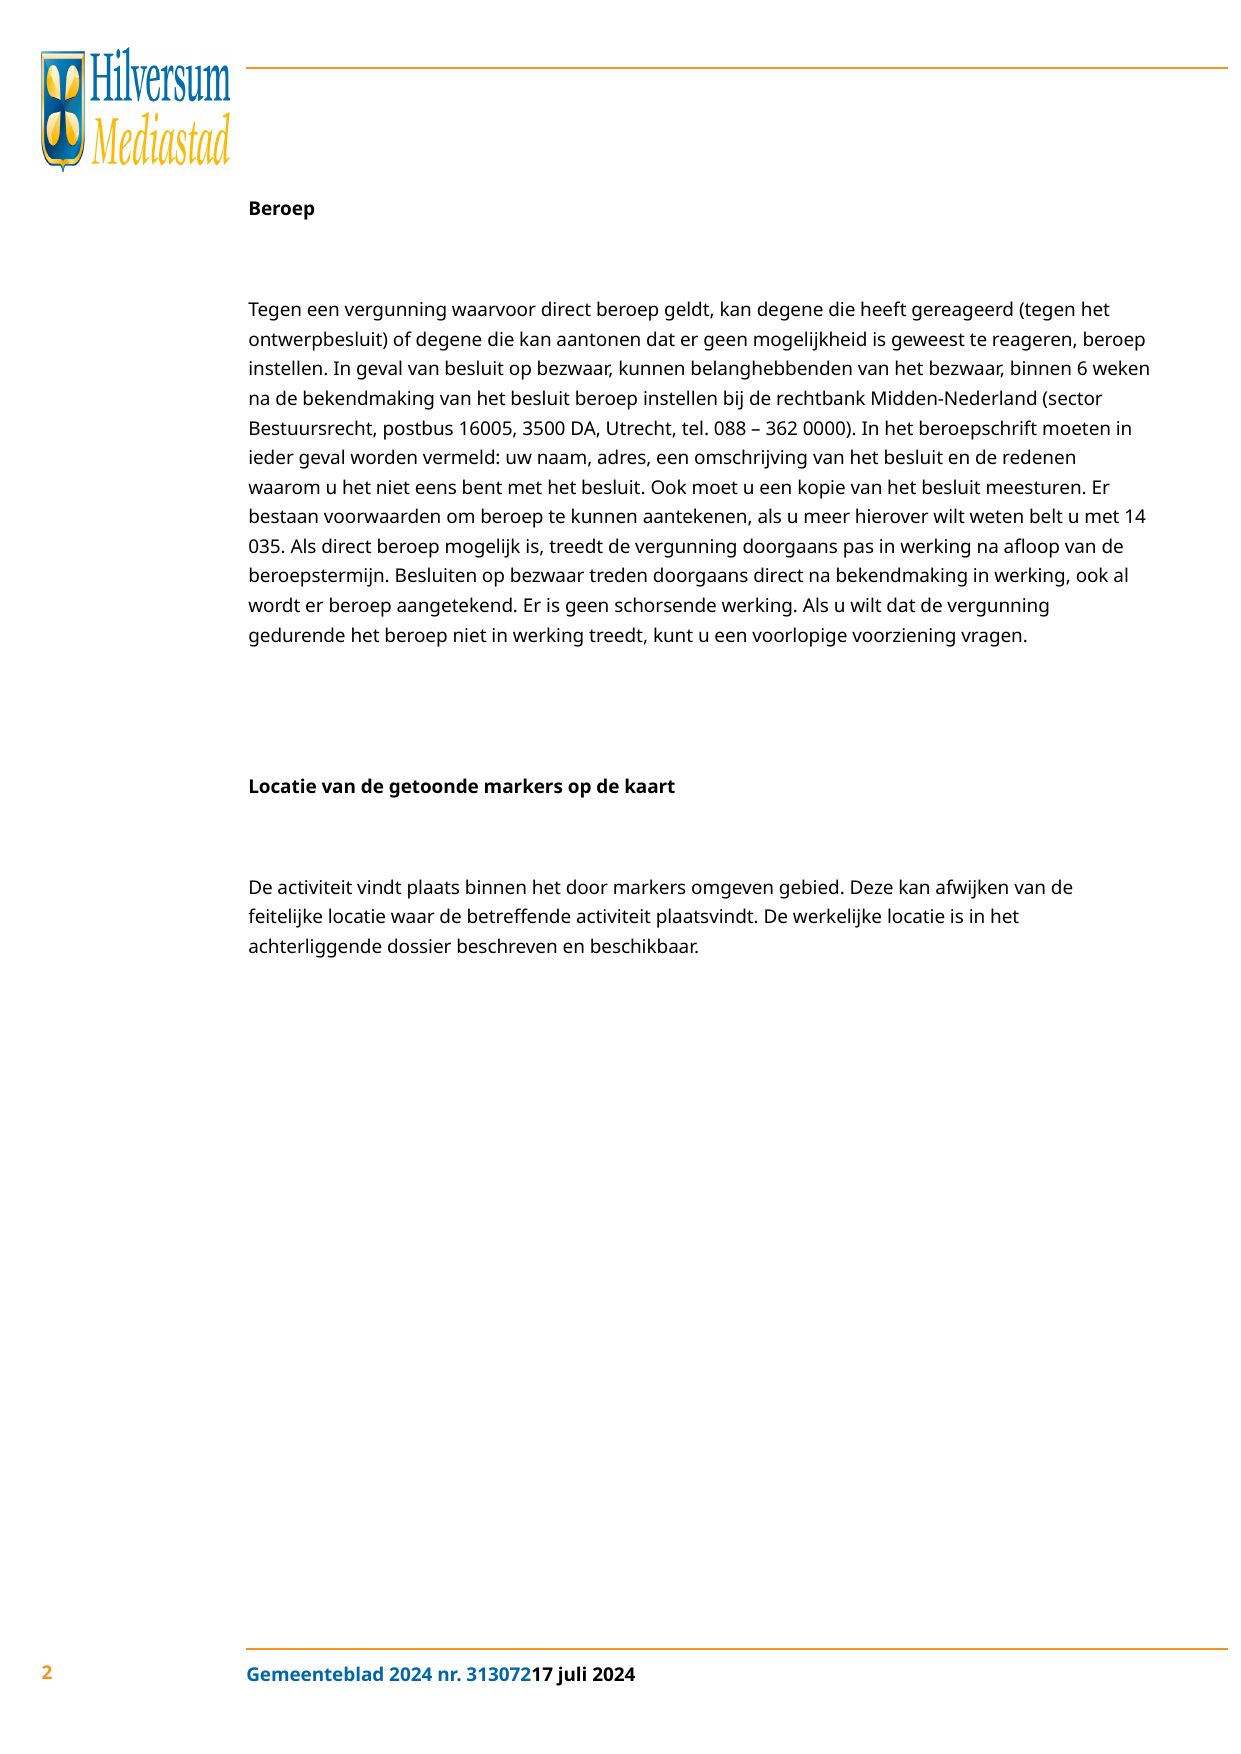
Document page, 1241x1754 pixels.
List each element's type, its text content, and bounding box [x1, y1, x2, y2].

picture [41, 47, 231, 172]
text Tegen een vergunning waarvoor direct beroep geldt, kan degene die heeft gereageerd (tegen het ontwerpbesluit) of degene die kan aantonen dat er geen mogelijkheid is geweest te reageren, beroep instellen. In geval van besluit op bezwaar, kunnen belanghebbenden van het bezwaar, binnen 6 weken na de bekendmaking van het besluit beroep instellen bij de rechtbank Midden-Nederland (sector Bestuursrecht, postbus 16005, 3500 DA, Utrecht, tel. 088 – 362 0000). In het beroepschrift moeten in ieder geval worden vermeld: uw naam, adres, een omschrijving van het besluit en de redenen waarom u het niet eens bent met het besluit. Ook moet u een kopie van het besluit meesturen. Er bestaan voorwaarden om beroep te kunnen aantekenen, als u meer hierover wilt weten belt u met 14 035. Als direct beroep mogelijk is, treedt de vergunning doorgaans pas in werking na afloop van de beroepstermijn. Besluiten op bezwaar treden doorgaans direct na bekendmaking in werking, ook al wordt er beroep aangetekend. Er is geen schorsende werking. Als u wilt dat de vergunning gedurende het beroep niet in werking treedt, kunt u een voorlopige voorziening vragen. [248, 296, 1152, 648]
text De activiteit vindt plaats binnen het door markers omgeven gebied. Deze kan afwijken van de feitelijke locatie waar de betreffende activiteit plaatsvindt. De werkelijke locatie is in het achterliggende dossier beschreven en beschikbaar. [248, 874, 1152, 959]
text Beroep [248, 196, 1152, 221]
text Locatie van de getoonde markers op de kaart [248, 773, 1152, 799]
